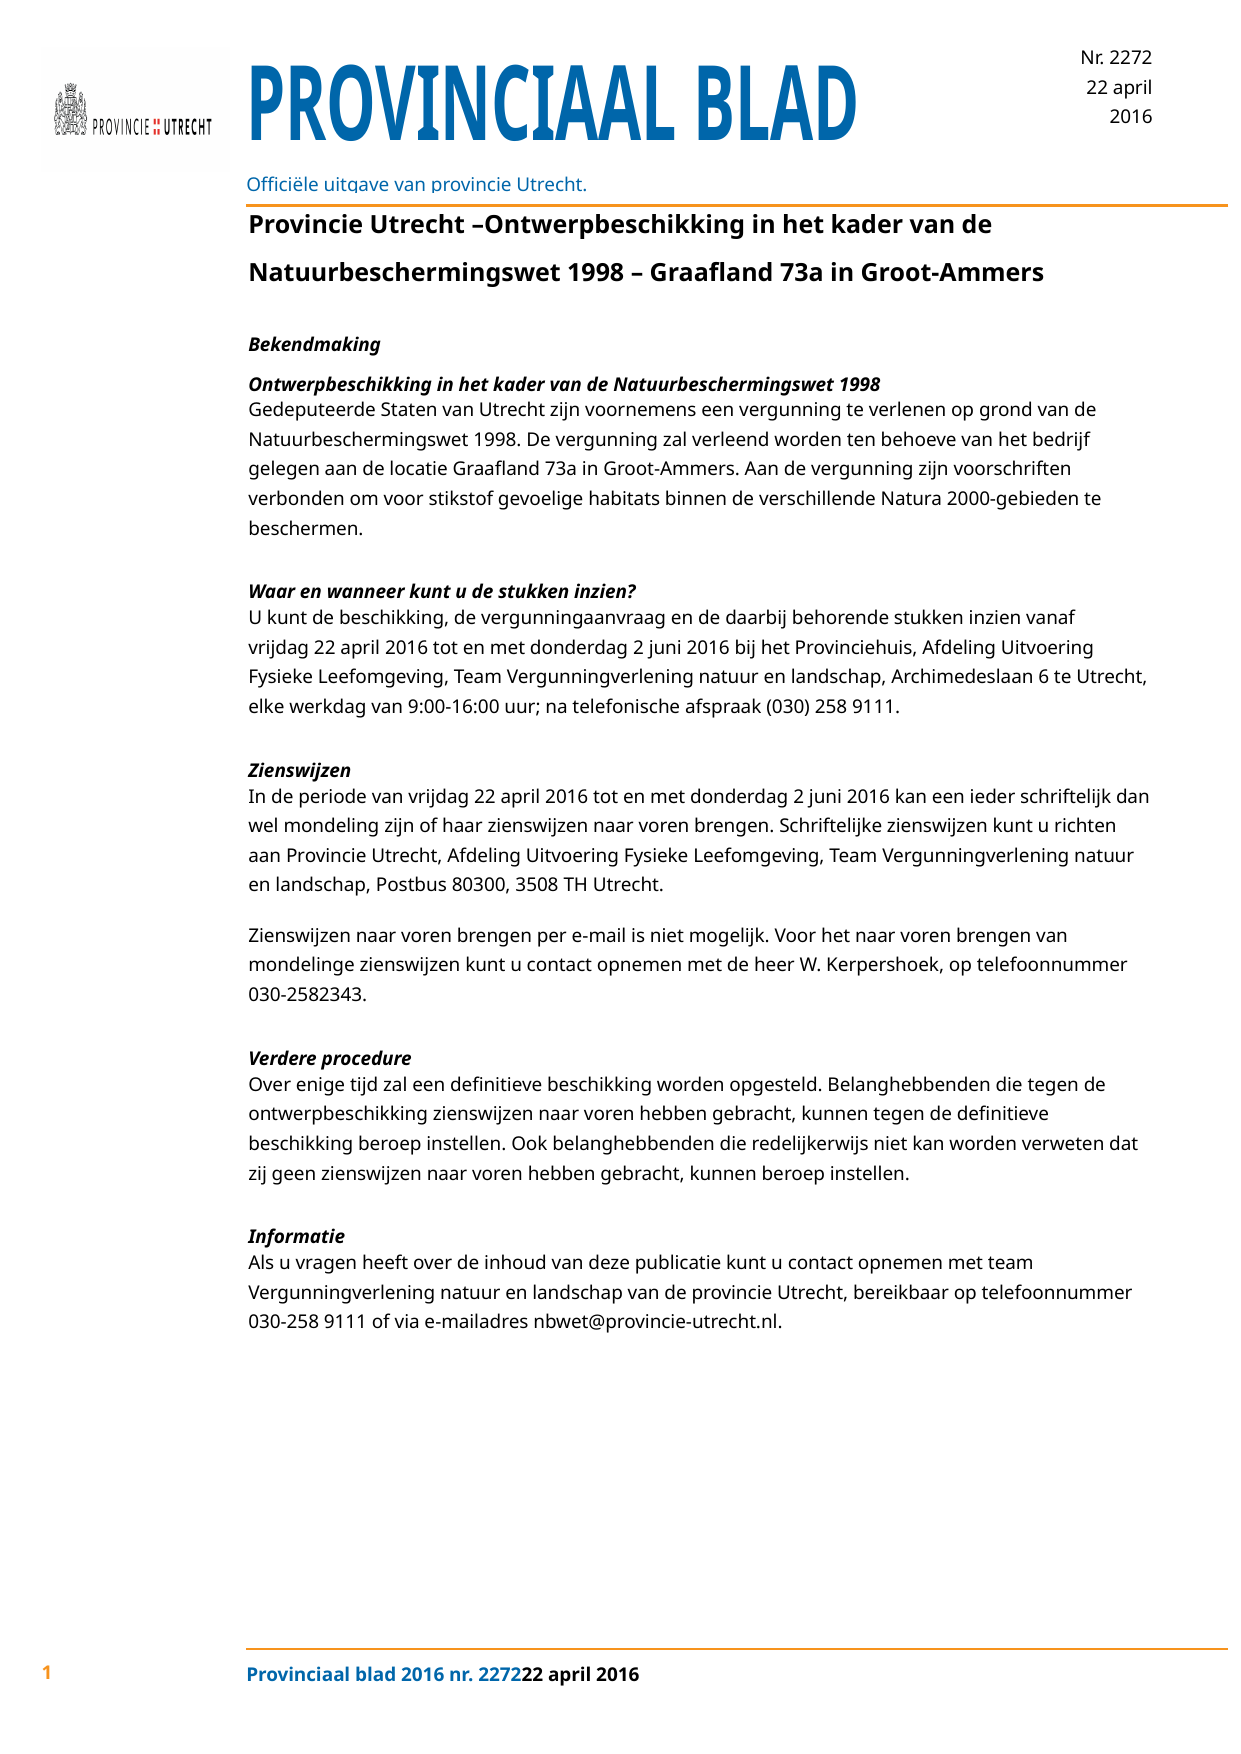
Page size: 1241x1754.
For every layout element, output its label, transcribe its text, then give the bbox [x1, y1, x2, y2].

text Waar en wanneer kunt u de stukken inzien? [248, 579, 1152, 604]
text U kunt de beschikking, de vergunningaanvraag en de daarbij behorende stukken inzien vanaf vrijdag 22 april 2016 tot en met donderdag 2 juni 2016 bij het Provinciehuis, Afdeling Uitvoering Fysieke Leefomgeving, Team Vergunningverlening natuur en landschap, Archimedeslaan 6 te Utrecht, elke werkdag van 9:00-16:00 uur; na telefonische afspraak (030) 258 9111. [248, 604, 1152, 719]
text Als u vragen heeft over de inhoud van deze publicatie kunt u contact opnemen met team Vergunningverlening natuur en landschap van de provincie Utrecht, bereikbaar op telefoonnummer 030-258 9111 of via e-mailadres nbwet@provincie-utrecht.nl. [248, 1249, 1152, 1334]
text Verdere procedure [248, 1045, 1152, 1071]
text Over enige tijd zal een definitieve beschikking worden opgesteld. Belanghebbenden die tegen de ontwerpbeschikking zienswijzen naar voren hebben gebracht, kunnen tegen de definitieve beschikking beroep instellen. Ook belanghebbenden die redelijkerwijs niet kan worden verweten dat zij geen zienswijzen naar voren hebben gebracht, kunnen beroep instellen. [248, 1071, 1152, 1185]
text Provincie Utrecht –Ontwerpbeschikking in het kader van de Natuurbeschermingswet 1998 – Graafland 73a in Groot-Ammers [248, 207, 1152, 288]
text Informatie [248, 1224, 1152, 1249]
text Bekendmaking [248, 331, 1152, 357]
text Zienswijzen naar voren brengen per e-mail is niet mogelijk. Voor het naar voren brengen van mondelinge zienswijzen kunt u contact opnemen met de heer W. Kerpershoek, op telefoonnummer 030-2582343. [248, 922, 1152, 1007]
text Gedeputeerde Staten van Utrecht zijn voornemens een vergunning te verlenen op grond van de Natuurbeschermingswet 1998. De vergunning zal verleend worden ten behoeve van het bedrijf gelegen aan de locatie Graafland 73a in Groot-Ammers. Aan de vergunning zijn voorschriften verbonden om voor stikstof gevoelige habitats binnen de verschillende Natura 2000-gebieden te beschermen. [248, 396, 1152, 541]
text In de periode van vrijdag 22 april 2016 tot en met donderdag 2 juni 2016 kan een ieder schriftelijk dan wel mondeling zijn of haar zienswijzen naar voren brengen. Schriftelijke zienswijzen kunt u richten aan Provincie Utrecht, Afdeling Uitvoering Fysieke Leefomgeving, Team Vergunningverlening natuur en landschap, Postbus 80300, 3508 TH Utrecht. [248, 783, 1152, 897]
text Ontwerpbeschikking in het kader van de Natuurbeschermingswet 1998 [248, 371, 1152, 396]
picture [41, 47, 231, 172]
text Zienswijzen [248, 757, 1152, 783]
